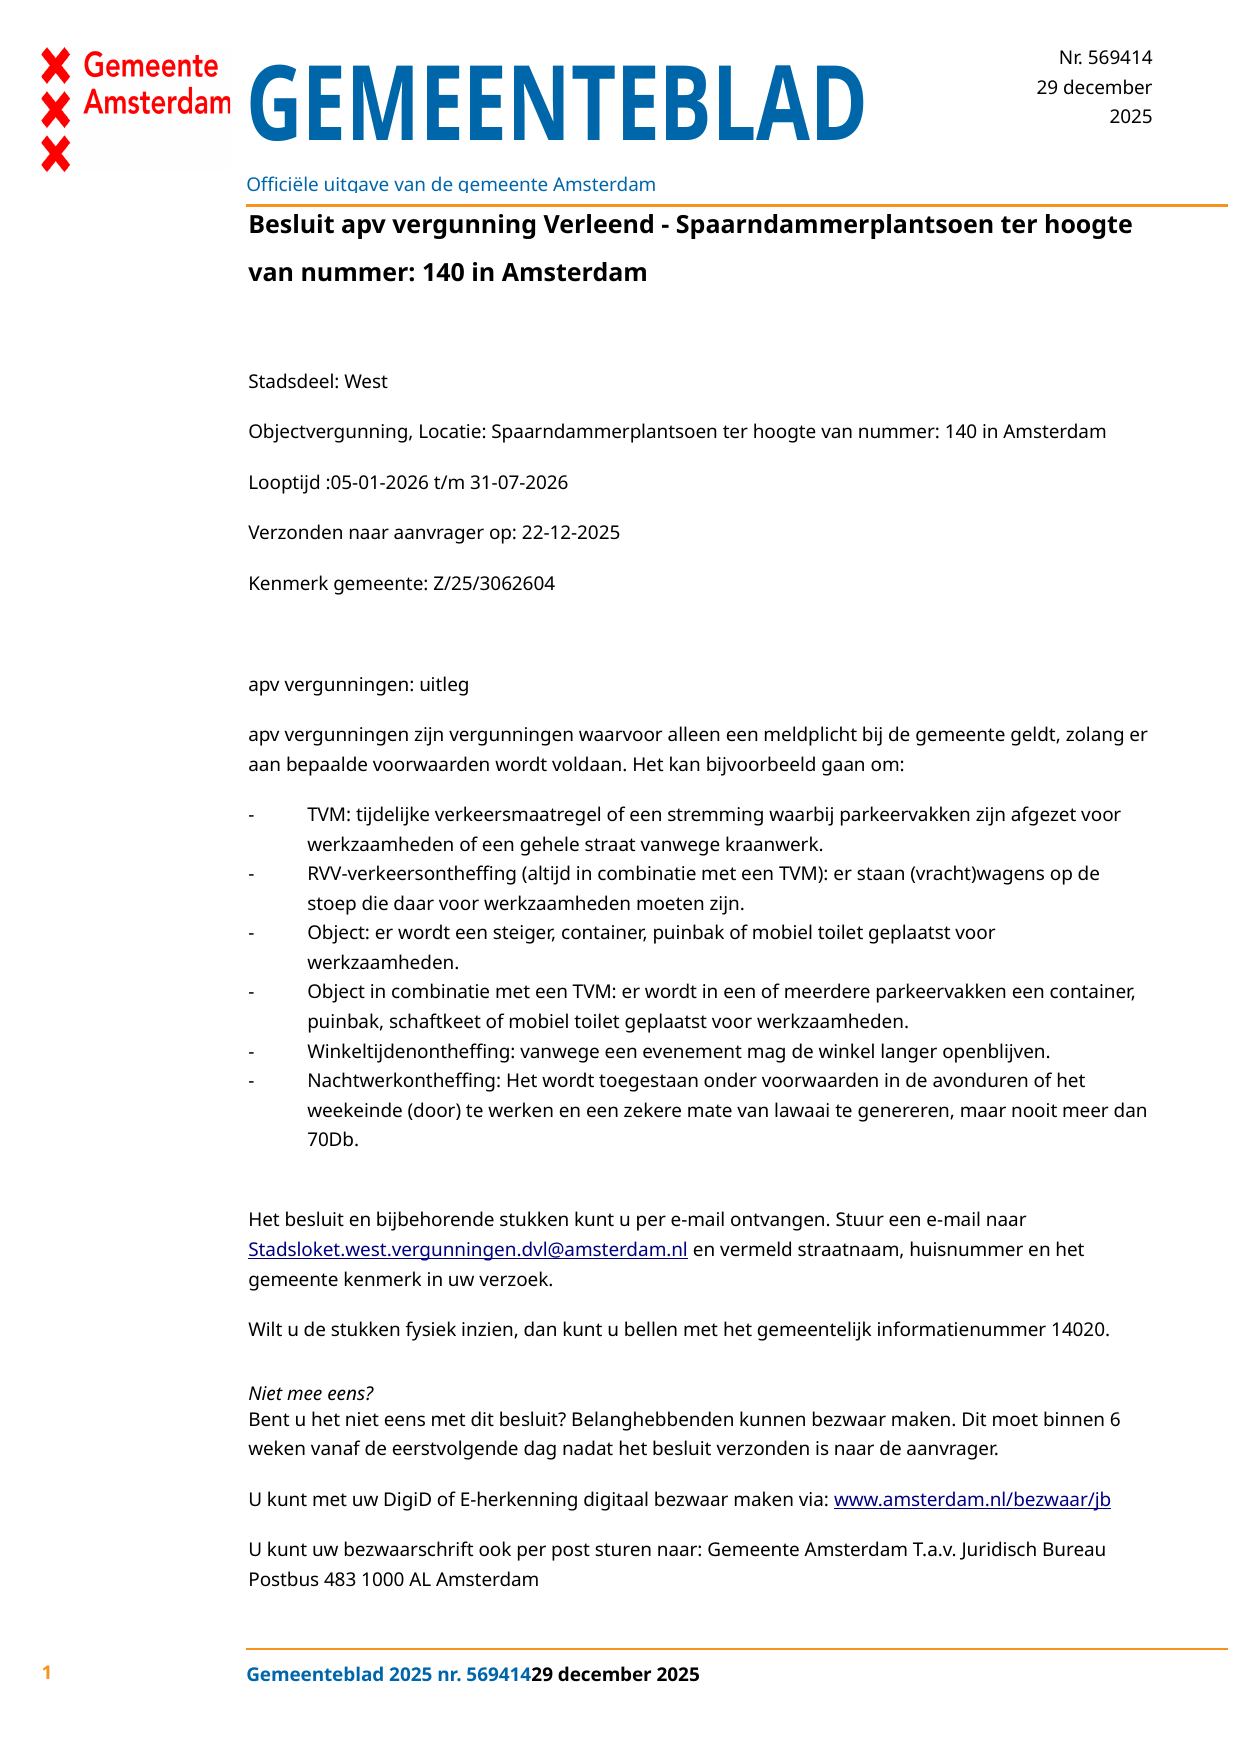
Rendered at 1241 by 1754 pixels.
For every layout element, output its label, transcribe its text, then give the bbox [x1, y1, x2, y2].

list Object in combinatie met een TVM: er wordt in een of meerdere parkeervakken een container, puinbak, schaftkeet of mobiel toilet geplaatst voor werkzaamheden. [248, 979, 1152, 1034]
text Stadsdeel: West [248, 368, 1152, 394]
list Nachtwerkontheffing: Het wordt toegestaan onder voorwaarden in de avonduren of het weekeinde (door) te werken en een zekere mate van lawaai te genereren, maar nooit meer dan 70Db. [248, 1067, 1152, 1152]
text Kenmerk gemeente: Z/25/3062604 [248, 570, 1152, 596]
text Bent u het niet eens met dit besluit? Belanghebbenden kunnen bezwaar maken. Dit moet binnen 6 weken vanaf de eerstvolgende dag nadat het besluit verzonden is naar de aanvrager. [248, 1406, 1152, 1461]
text Wilt u de stukken fysiek inzien, dan kunt u bellen met het gemeentelijk informatienummer 14020. [248, 1316, 1152, 1342]
text apv vergunningen zijn vergunningen waarvoor alleen een meldplicht bij de gemeente geldt, zolang er aan bepaalde voorwaarden wordt voldaan. Het kan bijvoorbeeld gaan om: [248, 721, 1152, 777]
list TVM: tijdelijke verkeersmaatregel of een stremming waarbij parkeervakken zijn afgezet voor werkzaamheden of een gehele straat vanwege kraanwerk. [248, 801, 1152, 857]
text U kunt uw bezwaarschrift ook per post sturen naar: Gemeente Amsterdam T.a.v. Juridisch Bureau Postbus 483 1000 AL Amsterdam [248, 1536, 1152, 1592]
text Besluit apv vergunning Verleend - Spaarndammerplantsoen ter hoogte van nummer: 140 in Amsterdam [248, 207, 1152, 288]
text Verzonden naar aanvrager op: 22-12-2025 [248, 519, 1152, 545]
picture [41, 47, 231, 172]
list Object: er wordt een steiger, container, puinbak of mobiel toilet geplaatst voor werkzaamheden. [248, 919, 1152, 975]
text Niet mee eens? [248, 1380, 1152, 1406]
text Het besluit en bijbehorende stukken kunt u per e-mail ontvangen. Stuur een e-mail naar Stadsloket.west.vergunningen.dvl@amsterdam.nl en vermeld straatnaam, huisnummer en het gemeente kenmerk in uw verzoek. [248, 1207, 1152, 1292]
text Objectvergunning, Locatie: Spaarndammerplantsoen ter hoogte van nummer: 140 in Amsterdam [248, 419, 1152, 444]
text apv vergunningen: uitleg [248, 671, 1152, 697]
text U kunt met uw DigiD of E-herkenning digitaal bezwaar maken via: www.amsterdam.nl/bezwaar/jb [248, 1486, 1152, 1512]
text Looptijd :05-01-2026 t/m 31-07-2026 [248, 469, 1152, 495]
list Winkeltijdenontheffing: vanwege een evenement mag de winkel langer openblijven. [248, 1038, 1152, 1064]
list RVV-verkeersontheffing (altijd in combinatie met een TVM): er staan (vracht)wagens op de stoep die daar voor werkzaamheden moeten zijn. [248, 860, 1152, 916]
